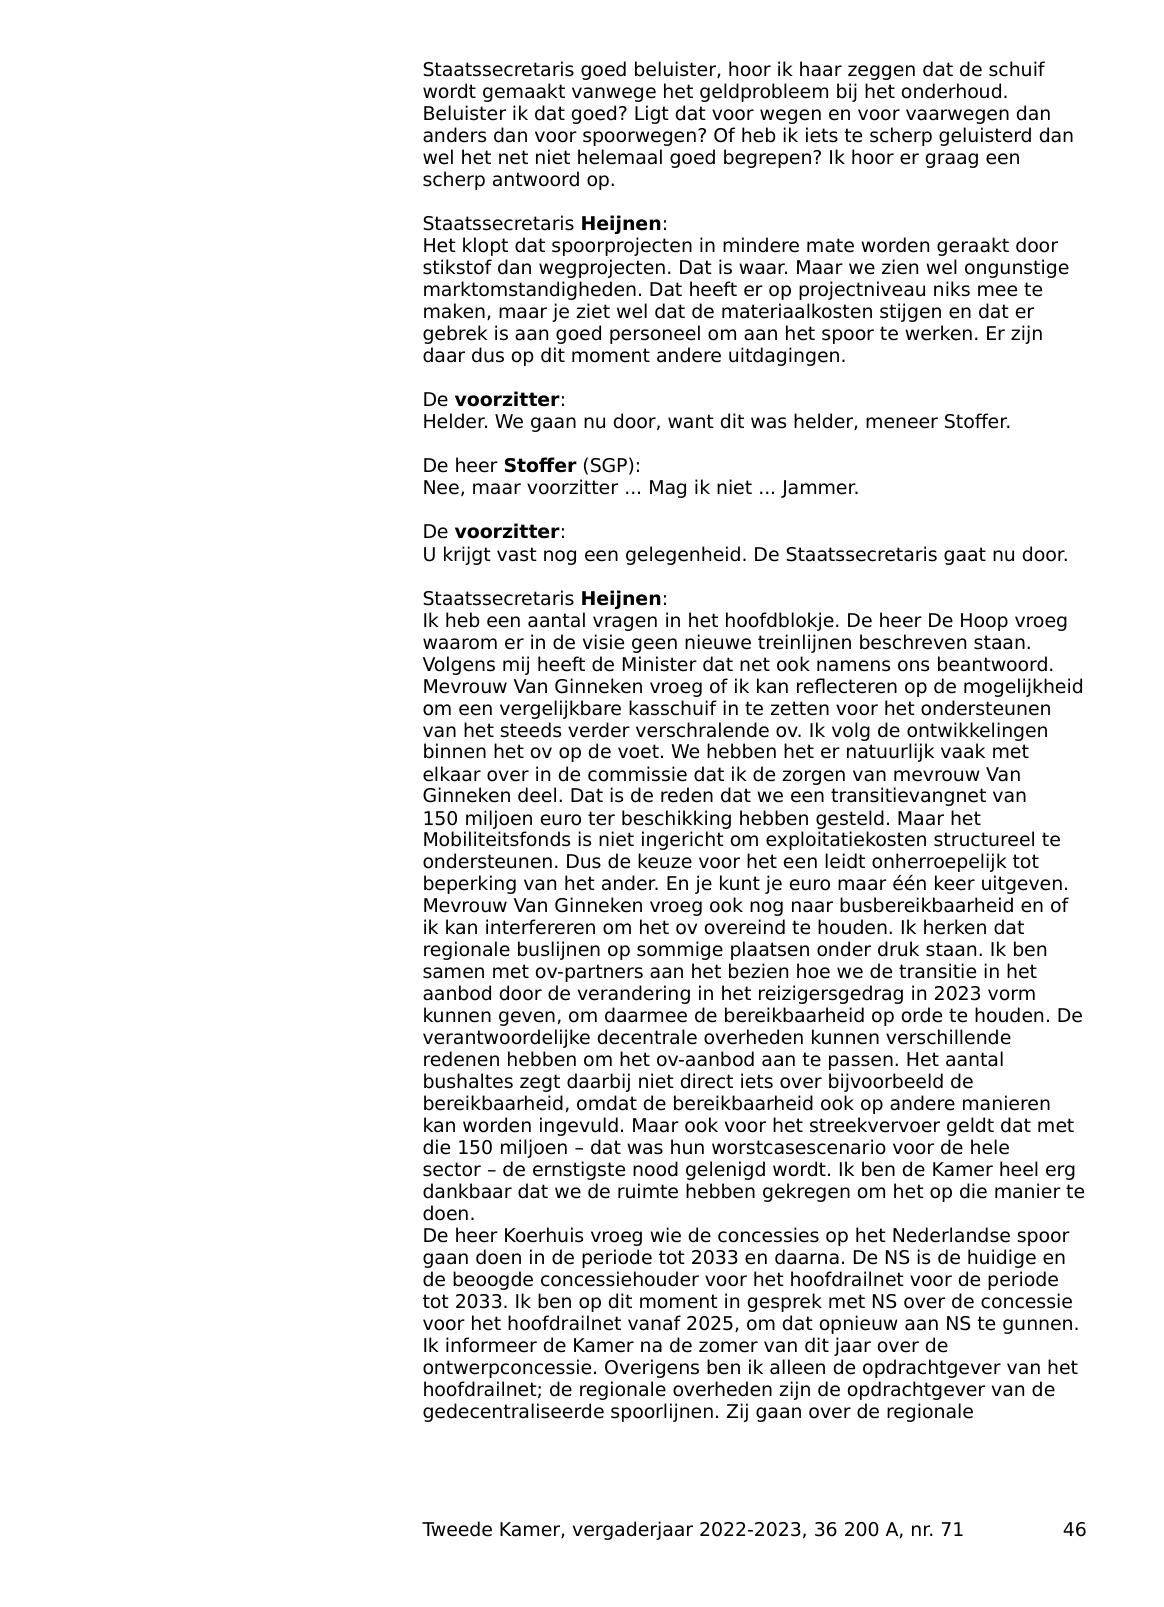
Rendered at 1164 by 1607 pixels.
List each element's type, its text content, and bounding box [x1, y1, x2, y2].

text De voorzitter: [422, 389, 1087, 411]
text Ik heb een aantal vragen in het hoofdblokje. De heer De Hoop vroeg waarom er in de visie geen nieuwe treinlijnen beschreven staan. Volgens mij heeft de Minister dat net ook namens ons beantwoord. [422, 609, 1087, 676]
text Helder. We gaan nu door, want dit was helder, meneer Stoffer. [422, 411, 1087, 433]
text Staatssecretaris Heijnen: [422, 588, 1087, 609]
text Staatssecretaris goed beluister, hoor ik haar zeggen dat de schuif wordt gemaakt vanwege het geldprobleem bij het onderhoud. Beluister ik dat goed? Ligt dat voor wegen en voor vaarwegen dan anders dan voor spoorwegen? Of heb ik iets te scherp geluisterd dan wel het net niet helemaal goed begrepen? Ik hoor er graag een scherp antwoord op. [422, 59, 1087, 191]
text Staatssecretaris Heijnen: [422, 213, 1087, 235]
text De voorzitter: [422, 521, 1087, 543]
text Mevrouw Van Ginneken vroeg of ik kan reflecteren op de mogelijkheid om een vergelijkbare kasschuif in te zetten voor het ondersteunen van het steeds verder verschralende ov. Ik volg de ontwikkelingen binnen het ov op de voet. We hebben het er natuurlijk vaak met elkaar over in de commissie dat ik de zorgen van mevrouw Van Ginneken deel. Dat is de reden dat we een transitievangnet van 150 miljoen euro ter beschikking hebben gesteld. Maar het Mobiliteitsfonds is niet ingericht om exploitatiekosten structureel te ondersteunen. Dus de keuze voor het een leidt onherroepelijk tot beperking van het ander. En je kunt je euro maar één keer uitgeven. [422, 676, 1087, 895]
text Nee, maar voorzitter ... Mag ik niet ... Jammer. [422, 477, 1087, 499]
text U krijgt vast nog een gelegenheid. De Staatssecretaris gaat nu door. [422, 543, 1087, 565]
text Het klopt dat spoorprojecten in mindere mate worden geraakt door stikstof dan wegprojecten. Dat is waar. Maar we zien wel ongunstige marktomstandigheden. Dat heeft er op projectniveau niks mee te maken, maar je ziet wel dat de materiaalkosten stijgen en dat er gebrek is aan goed personeel om aan het spoor te werken. Er zijn daar dus op dit moment andere uitdagingen. [422, 235, 1087, 367]
text Mevrouw Van Ginneken vroeg ook nog naar busbereikbaarheid en of ik kan interfereren om het ov overeind te houden. Ik herken dat regionale buslijnen op sommige plaatsen onder druk staan. Ik ben samen met ov-partners aan het bezien hoe we de transitie in het aanbod door de verandering in het reizigersgedrag in 2023 vorm kunnen geven, om daarmee de bereikbaarheid op orde te houden. De verantwoordelijke decentrale overheden kunnen verschillende redenen hebben om het ov-aanbod aan te passen. Het aantal bushaltes zegt daarbij niet direct iets over bijvoorbeeld de bereikbaarheid, omdat de bereikbaarheid ook op andere manieren kan worden ingevuld. Maar ook voor het streekvervoer geldt dat met die 150 miljoen – dat was hun worstcasescenario voor de hele sector – de ernstigste nood gelenigd wordt. Ik ben de Kamer heel erg dankbaar dat we de ruimte hebben gekregen om het op die manier te doen. [422, 895, 1087, 1225]
text De heer Stoffer (SGP): [422, 455, 1087, 477]
text De heer Koerhuis vroeg wie de concessies op het Nederlandse spoor gaan doen in de periode tot 2033 en daarna. De NS is de huidige en de beoogde concessiehouder voor het hoofdrailnet voor de periode tot 2033. Ik ben op dit moment in gesprek met NS over de concessie voor het hoofdrailnet vanaf 2025, om dat opnieuw aan NS te gunnen. Ik informeer de Kamer na de zomer van dit jaar over de ontwerpconcessie. Overigens ben ik alleen de opdrachtgever van het hoofdrailnet; de regionale overheden zijn de opdrachtgever van de gedecentraliseerde spoorlijnen. Zij gaan over de regionale [422, 1225, 1087, 1423]
